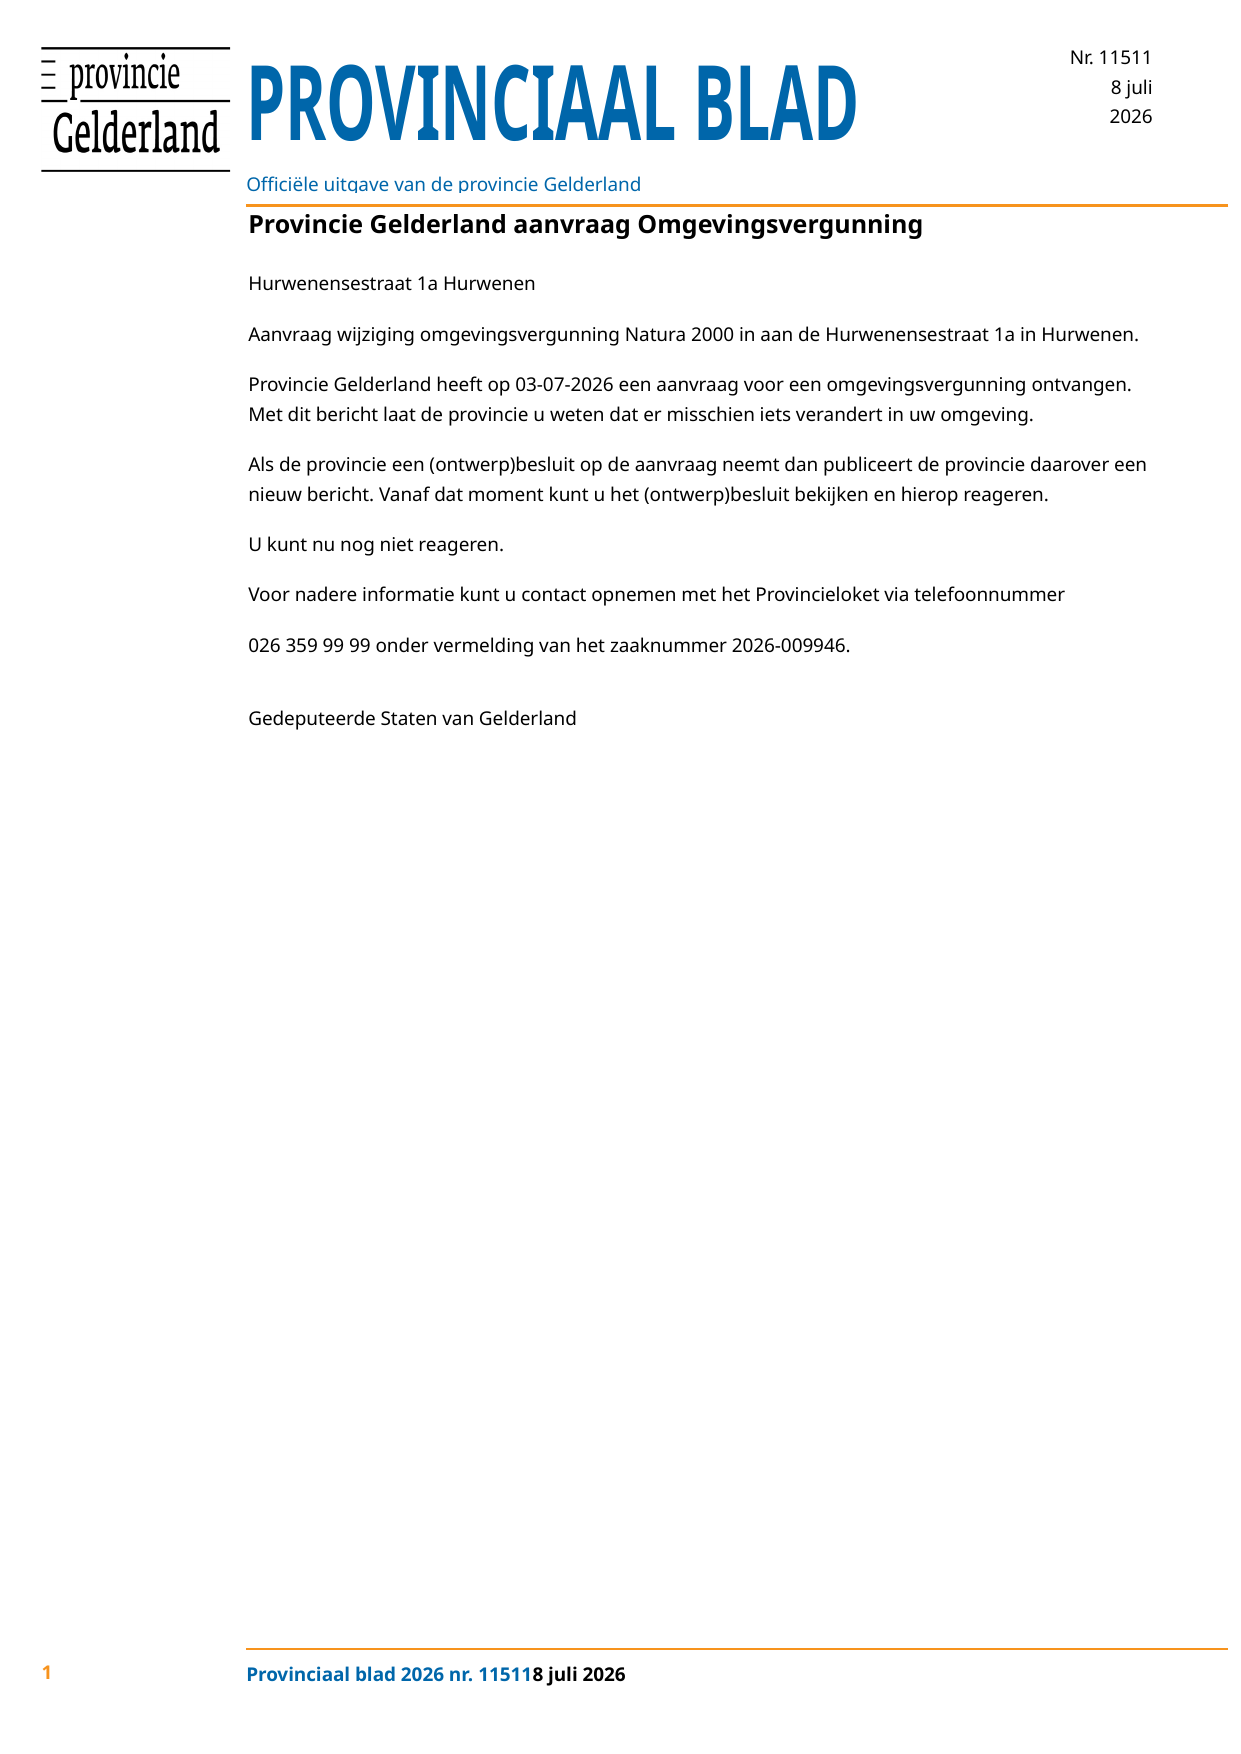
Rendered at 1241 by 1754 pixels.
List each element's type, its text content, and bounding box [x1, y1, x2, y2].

text Provincie Gelderland heeft op 03-07-2026 een aanvraag voor een omgevingsvergunning ontvangen. Met dit bericht laat de provincie u weten dat er misschien iets verandert in uw omgeving. [248, 371, 1152, 426]
text 026 359 99 99 onder vermelding van het zaaknummer 2026-009946. [248, 632, 1152, 658]
text U kunt nu nog niet reageren. [248, 531, 1152, 557]
text Aanvraag wijziging omgevingsvergunning Natura 2000 in aan de Hurwenensestraat 1a in Hurwenen. [248, 321, 1152, 346]
text Gedeputeerde Staten van Gelderland [248, 706, 1152, 731]
text Hurwenensestraat 1a Hurwenen [248, 270, 1152, 296]
text Als de provincie een (ontwerp)besluit op de aanvraag neemt dan publiceert de provincie daarover een nieuw bericht. Vanaf dat moment kunt u het (ontwerp)besluit bekijken en hierop reageren. [248, 451, 1152, 506]
picture [41, 47, 231, 172]
text Voor nadere informatie kunt u contact opnemen met het Provincieloket via telefoonnummer [248, 582, 1152, 607]
text Provincie Gelderland aanvraag Omgevingsvergunning [248, 207, 1152, 241]
